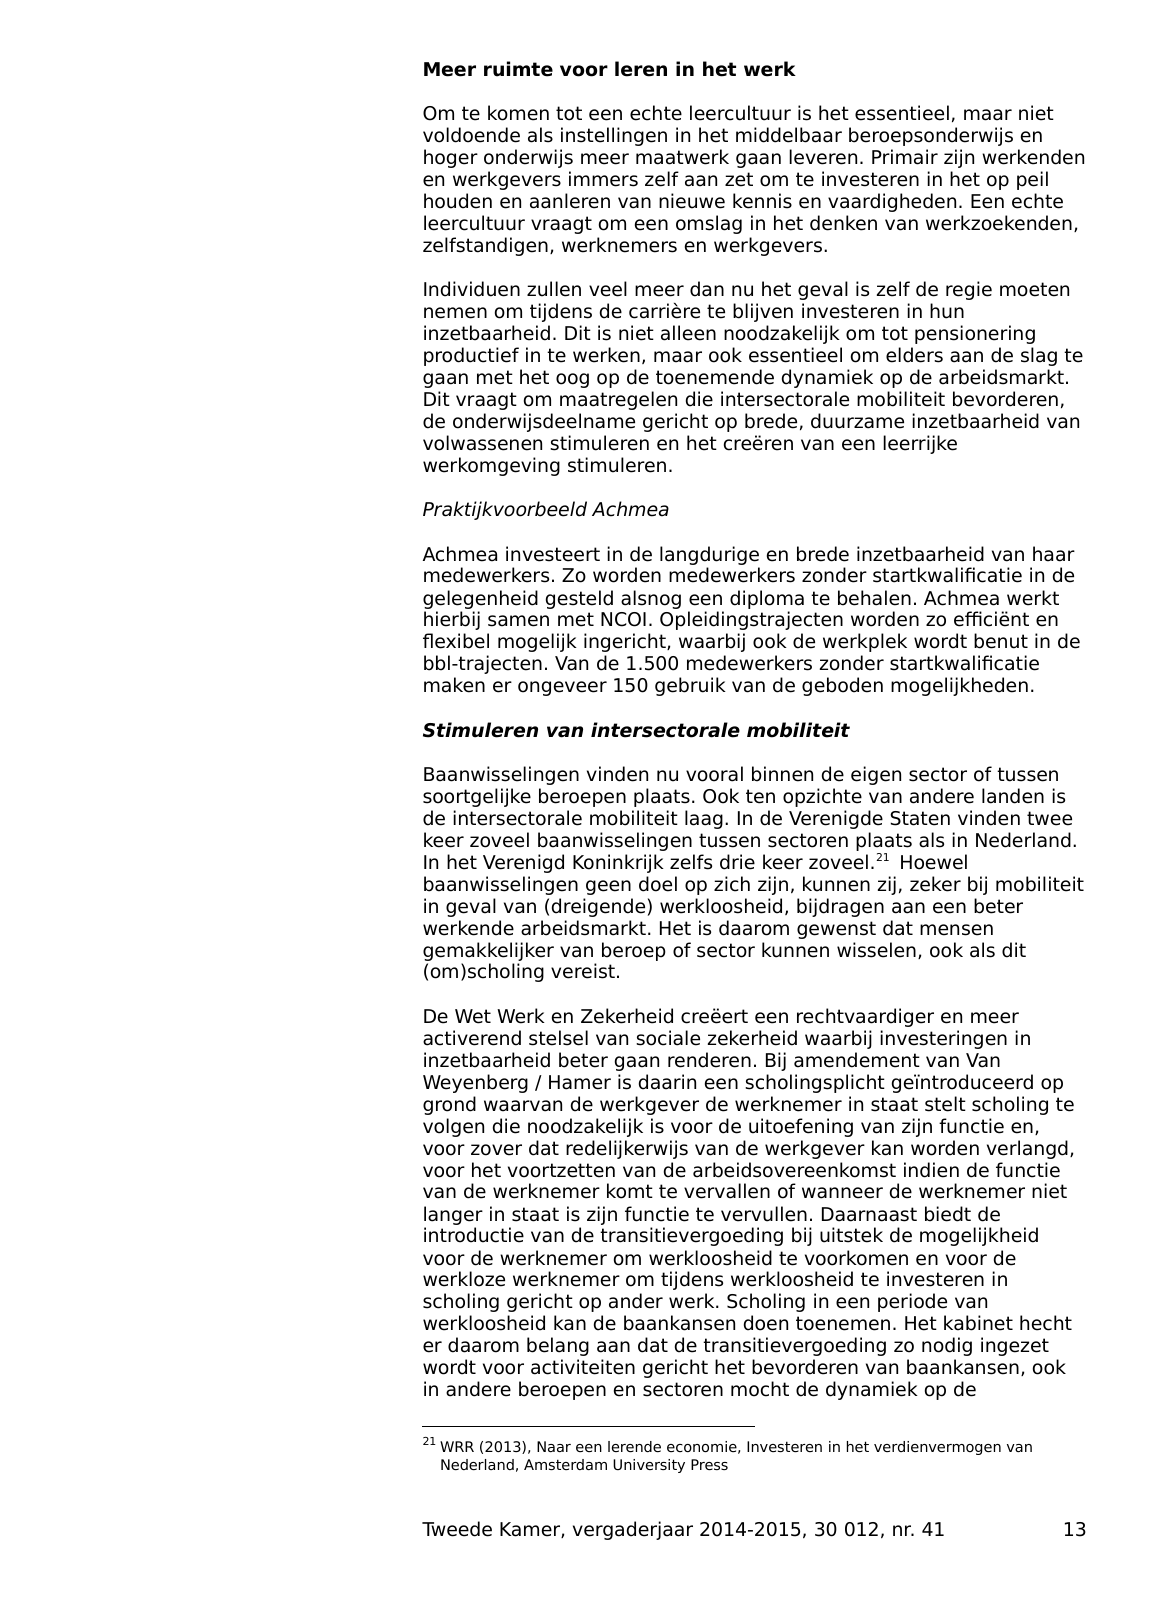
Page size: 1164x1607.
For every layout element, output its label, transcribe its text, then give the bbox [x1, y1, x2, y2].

text Baanwisselingen vinden nu vooral binnen de eigen sector of tussen soortgelijke beroepen plaats. Ook ten opzichte van andere landen is de intersectorale mobiliteit laag. In de Verenigde Staten vinden twee keer zoveel baanwisselingen tussen sectoren plaats als in Nederland. In het Verenigd Koninkrijk zelfs drie keer zoveel. Hoewel baanwisselingen geen doel op zich zijn, kunnen zij, zeker bij mobiliteit in geval van (dreigende) werkloosheid, bijdragen aan een beter werkende arbeidsmarkt. Het is daarom gewenst dat mensen gemakkelijker van beroep of sector kunnen wisselen, ook als dit (om)scholing vereist. [422, 764, 1087, 983]
text Achmea investeert in de langdurige en brede inzetbaarheid van haar medewerkers. Zo worden medewerkers zonder startkwalificatie in de gelegenheid gesteld alsnog een diploma te behalen. Achmea werkt hierbij samen met NCOI. Opleidingstrajecten worden zo efficiënt en flexibel mogelijk ingericht, waarbij ook de werkplek wordt benut in de bbl-trajecten. Van de 1.500 medewerkers zonder startkwalificatie maken er ongeveer 150 gebruik van de geboden mogelijkheden. [422, 543, 1087, 697]
text WRR (2013), Naar een lerende economie, Investeren in het verdienvermogen van Nederland, Amsterdam University Press [422, 1435, 1087, 1474]
text Individuen zullen veel meer dan nu het geval is zelf de regie moeten nemen om tijdens de carrière te blijven investeren in hun inzetbaarheid. Dit is niet alleen noodzakelijk om tot pensionering productief in te werken, maar ook essentieel om elders aan de slag te gaan met het oog op de toenemende dynamiek op de arbeidsmarkt. Dit vraagt om maatregelen die intersectorale mobiliteit bevorderen, de onderwijsdeelname gericht op brede, duurzame inzetbaarheid van volwassenen stimuleren en het creëren van een leerrijke werkomgeving stimuleren. [422, 279, 1087, 477]
subtitle Stimuleren van intersectorale mobiliteit [422, 719, 1087, 741]
text Om te komen tot een echte leercultuur is het essentieel, maar niet voldoende als instellingen in het middelbaar beroepsonderwijs en hoger onderwijs meer maatwerk gaan leveren. Primair zijn werkenden en werkgevers immers zelf aan zet om te investeren in het op peil houden en aanleren van nieuwe kennis en vaardigheden. Een echte leercultuur vraagt om een omslag in het denken van werkzoekenden, zelfstandigen, werknemers en werkgevers. [422, 103, 1087, 257]
subtitle Praktijkvoorbeeld Achmea [422, 499, 1087, 521]
subtitle Meer ruimte voor leren in het werk [422, 59, 1087, 81]
text De Wet Werk en Zekerheid creëert een rechtvaardiger en meer activerend stelsel van sociale zekerheid waarbij investeringen in inzetbaarheid beter gaan renderen. Bij amendement van Van Weyenberg / Hamer is daarin een scholingsplicht geïntroduceerd op grond waarvan de werkgever de werknemer in staat stelt scholing te volgen die noodzakelijk is voor de uitoefening van zijn functie en, voor zover dat redelijkerwijs van de werkgever kan worden verlangd, voor het voortzetten van de arbeidsovereenkomst indien de functie van de werknemer komt te vervallen of wanneer de werknemer niet langer in staat is zijn functie te vervullen. Daarnaast biedt de introductie van de transitievergoeding bij uitstek de mogelijkheid voor de werknemer om werkloosheid te voorkomen en voor de werkloze werknemer om tijdens werkloosheid te investeren in scholing gericht op ander werk. Scholing in een periode van werkloosheid kan de baankansen doen toenemen. Het kabinet hecht er daarom belang aan dat de transitievergoeding zo nodig ingezet wordt voor activiteiten gericht het bevorderen van baankansen, ook in andere beroepen en sectoren mocht de dynamiek op de [422, 1006, 1087, 1401]
